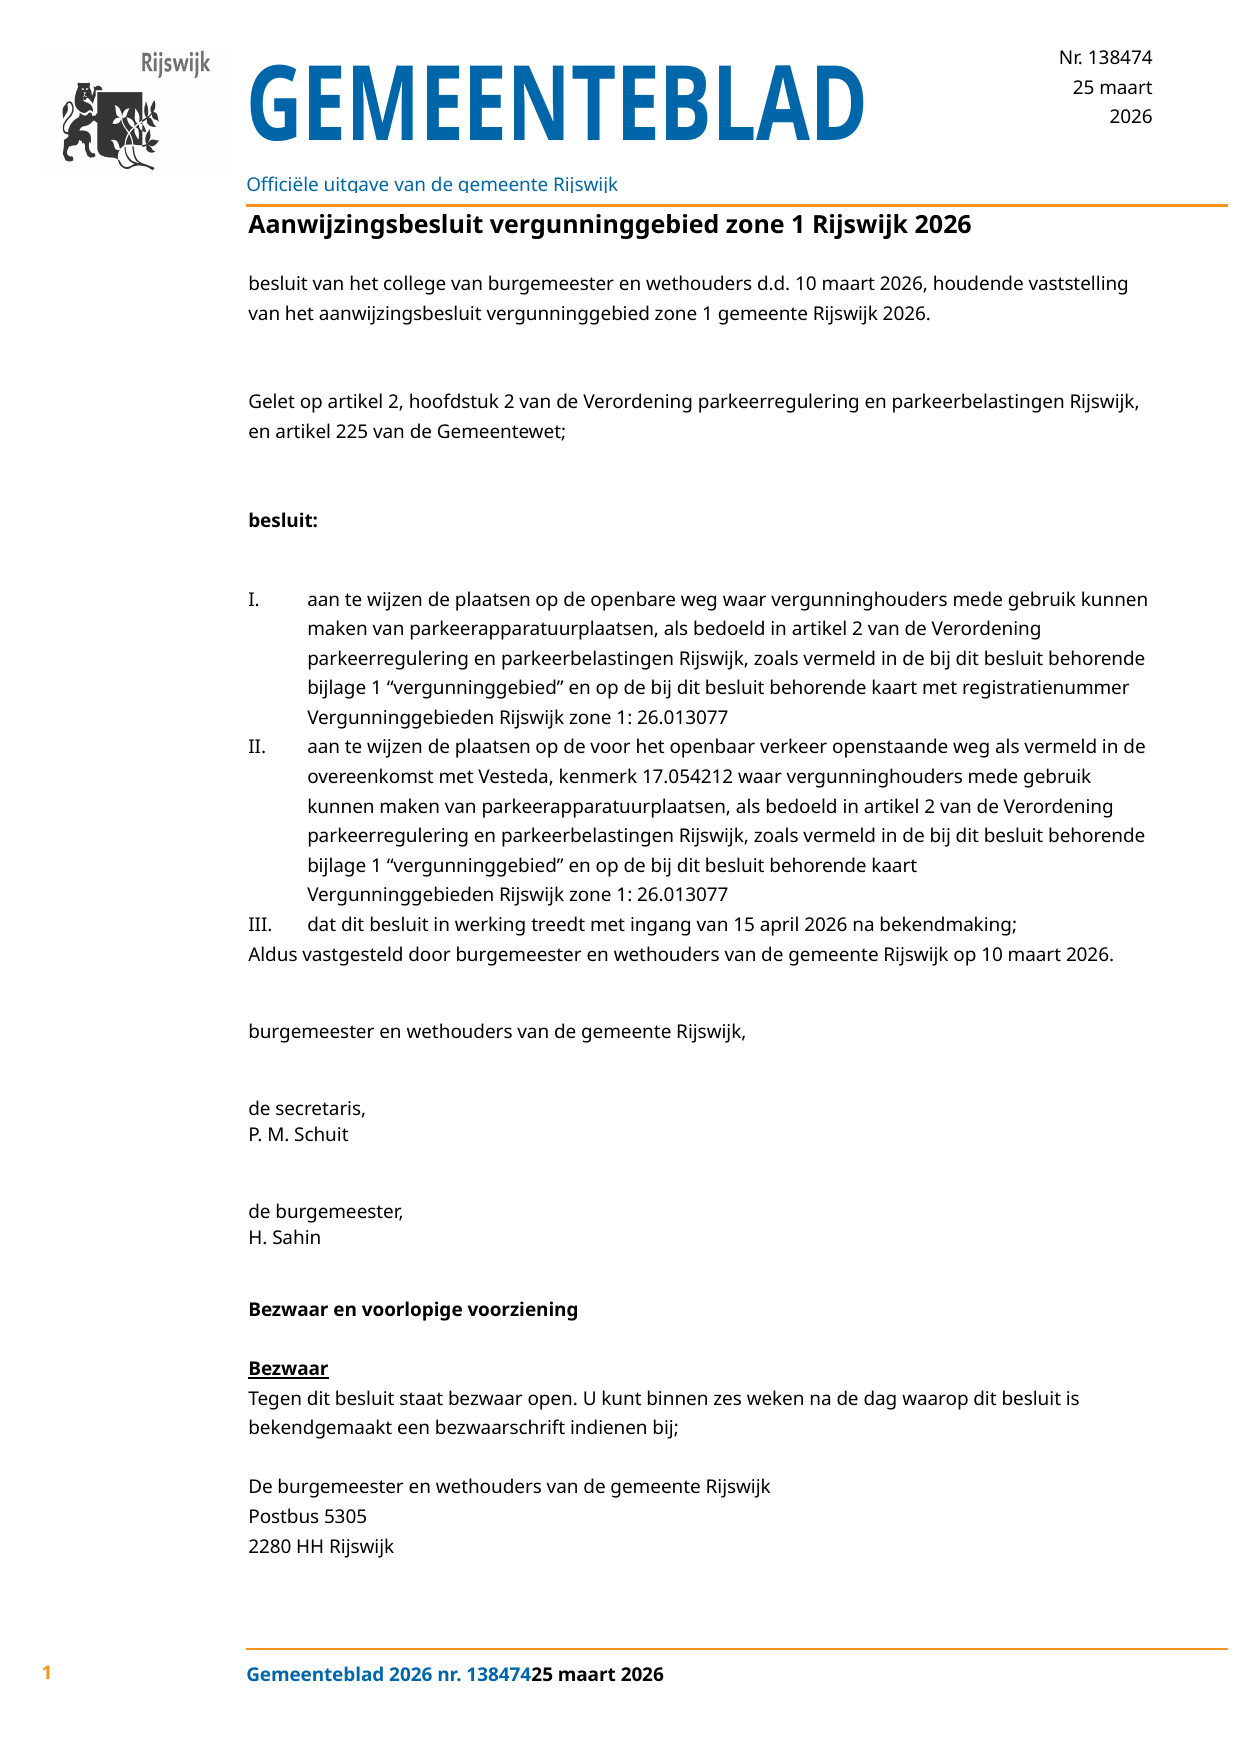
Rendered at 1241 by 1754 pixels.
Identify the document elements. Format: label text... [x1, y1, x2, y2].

text Gelet op artikel 2, hoofdstuk 2 van de Verordening parkeerregulering en parkeerbelastingen Rijswijk, en artikel 225 van de Gemeentewet; [248, 389, 1152, 444]
text Bezwaar en voorlopige voorziening [248, 1296, 1152, 1322]
list aan te wijzen de plaatsen op de voor het openbaar verkeer openstaande weg als vermeld in de overeenkomst met Vesteda, kenmerk 17.054212 waar vergunninghouders mede gebruik kunnen maken van parkeerapparatuurplaatsen, als bedoeld in artikel 2 van de Verordening parkeerregulering en parkeerbelastingen Rijswijk, zoals vermeld in de bij dit besluit behorende bijlage 1 “vergunninggebied” en op de bij dit besluit behorende kaart [248, 734, 1152, 878]
text Aldus vastgesteld door burgemeester en wethouders van de gemeente Rijswijk op 10 maart 2026. [248, 941, 1152, 967]
text De burgemeester en wethouders van de gemeente Rijswijk [248, 1474, 1152, 1499]
text 2280 HH Rijswijk [248, 1533, 1152, 1558]
text Bezwaar [248, 1355, 1152, 1381]
list dat dit besluit in werking treedt met ingang van 15 april 2026 na bekendmaking; [248, 911, 1152, 937]
list Vergunninggebieden Rijswijk zone 1: 26.013077 [248, 882, 1152, 907]
text de burgemeester, [248, 1198, 1152, 1224]
list Vergunninggebieden Rijswijk zone 1: 26.013077 [248, 704, 1152, 730]
text burgemeester en wethouders van de gemeente Rijswijk, [248, 1018, 1152, 1044]
text P. M. Schuit [248, 1121, 1152, 1147]
text besluit van het college van burgemeester en wethouders d.d. 10 maart 2026, houdende vaststelling van het aanwijzingsbesluit vergunninggebied zone 1 gemeente Rijswijk 2026. [248, 270, 1152, 326]
picture [41, 47, 231, 172]
text de secretaris, [248, 1095, 1152, 1121]
list aan te wijzen de plaatsen op de openbare weg waar vergunninghouders mede gebruik kunnen maken van parkeerapparatuurplaatsen, als bedoeld in artikel 2 van de Verordening parkeerregulering en parkeerbelastingen Rijswijk, zoals vermeld in de bij dit besluit behorende bijlage 1 “vergunninggebied” en op de bij dit besluit behorende kaart met registratienummer [248, 586, 1152, 700]
text Aanwijzingsbesluit vergunninggebied zone 1 Rijswijk 2026 [248, 207, 1152, 241]
text H. Sahin [248, 1224, 1152, 1249]
text Tegen dit besluit staat bezwaar open. U kunt binnen zes weken na de dag waarop dit besluit is bekendgemaakt een bezwaarschrift indienen bij; [248, 1385, 1152, 1440]
text Postbus 5305 [248, 1503, 1152, 1529]
text besluit: [248, 507, 1152, 533]
